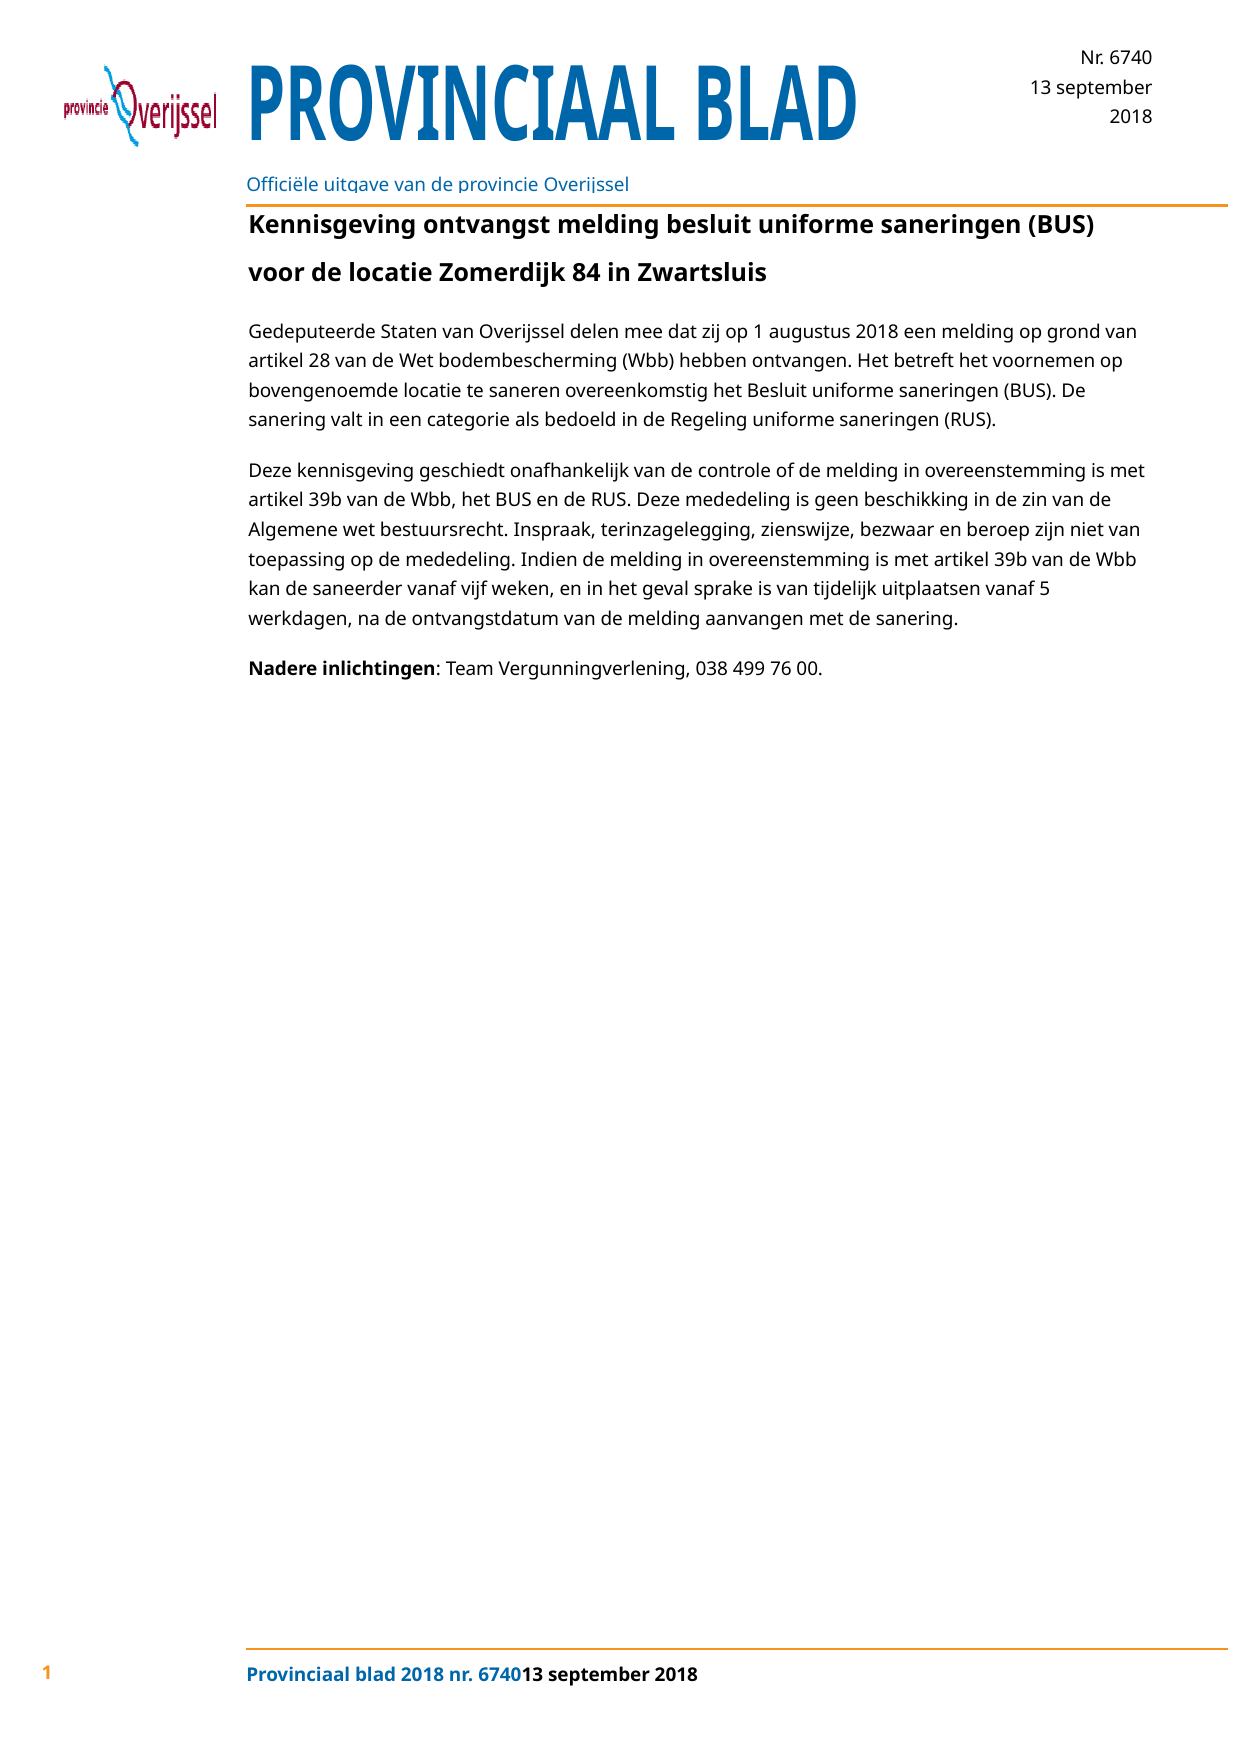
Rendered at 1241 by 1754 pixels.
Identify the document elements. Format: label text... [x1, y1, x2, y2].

text Deze kennisgeving geschiedt onafhankelijk van de controle of de melding in overeenstemming is met artikel 39b van de Wbb, het BUS en de RUS. Deze mededeling is geen beschikking in de zin van de Algemene wet bestuursrecht. Inspraak, terinzagelegging, zienswijze, bezwaar en beroep zijn niet van toepassing op de mededeling. Indien de melding in overeenstemming is met artikel 39b van de Wbb kan de saneerder vanaf vijf weken, en in het geval sprake is van tijdelijk uitplaatsen vanaf 5 werkdagen, na de ontvangstdatum van de melding aanvangen met de sanering. [248, 457, 1152, 631]
text Nadere inlichtingen: Team Vergunningverlening, 038 499 76 00. [248, 655, 1152, 681]
text Gedeputeerde Staten van Overijssel delen mee dat zij op 1 augustus 2018 een melding op grond van artikel 28 van de Wet bodembescherming (Wbb) hebben ontvangen. Het betreft het voornemen op bovengenoemde locatie te saneren overeenkomstig het Besluit uniforme saneringen (BUS). De sanering valt in een categorie als bedoeld in de Regeling uniforme saneringen (RUS). [248, 318, 1152, 432]
picture [41, 47, 231, 172]
text Kennisgeving ontvangst melding besluit uniforme saneringen (BUS) voor de locatie Zomerdijk 84 in Zwartsluis [248, 207, 1152, 288]
